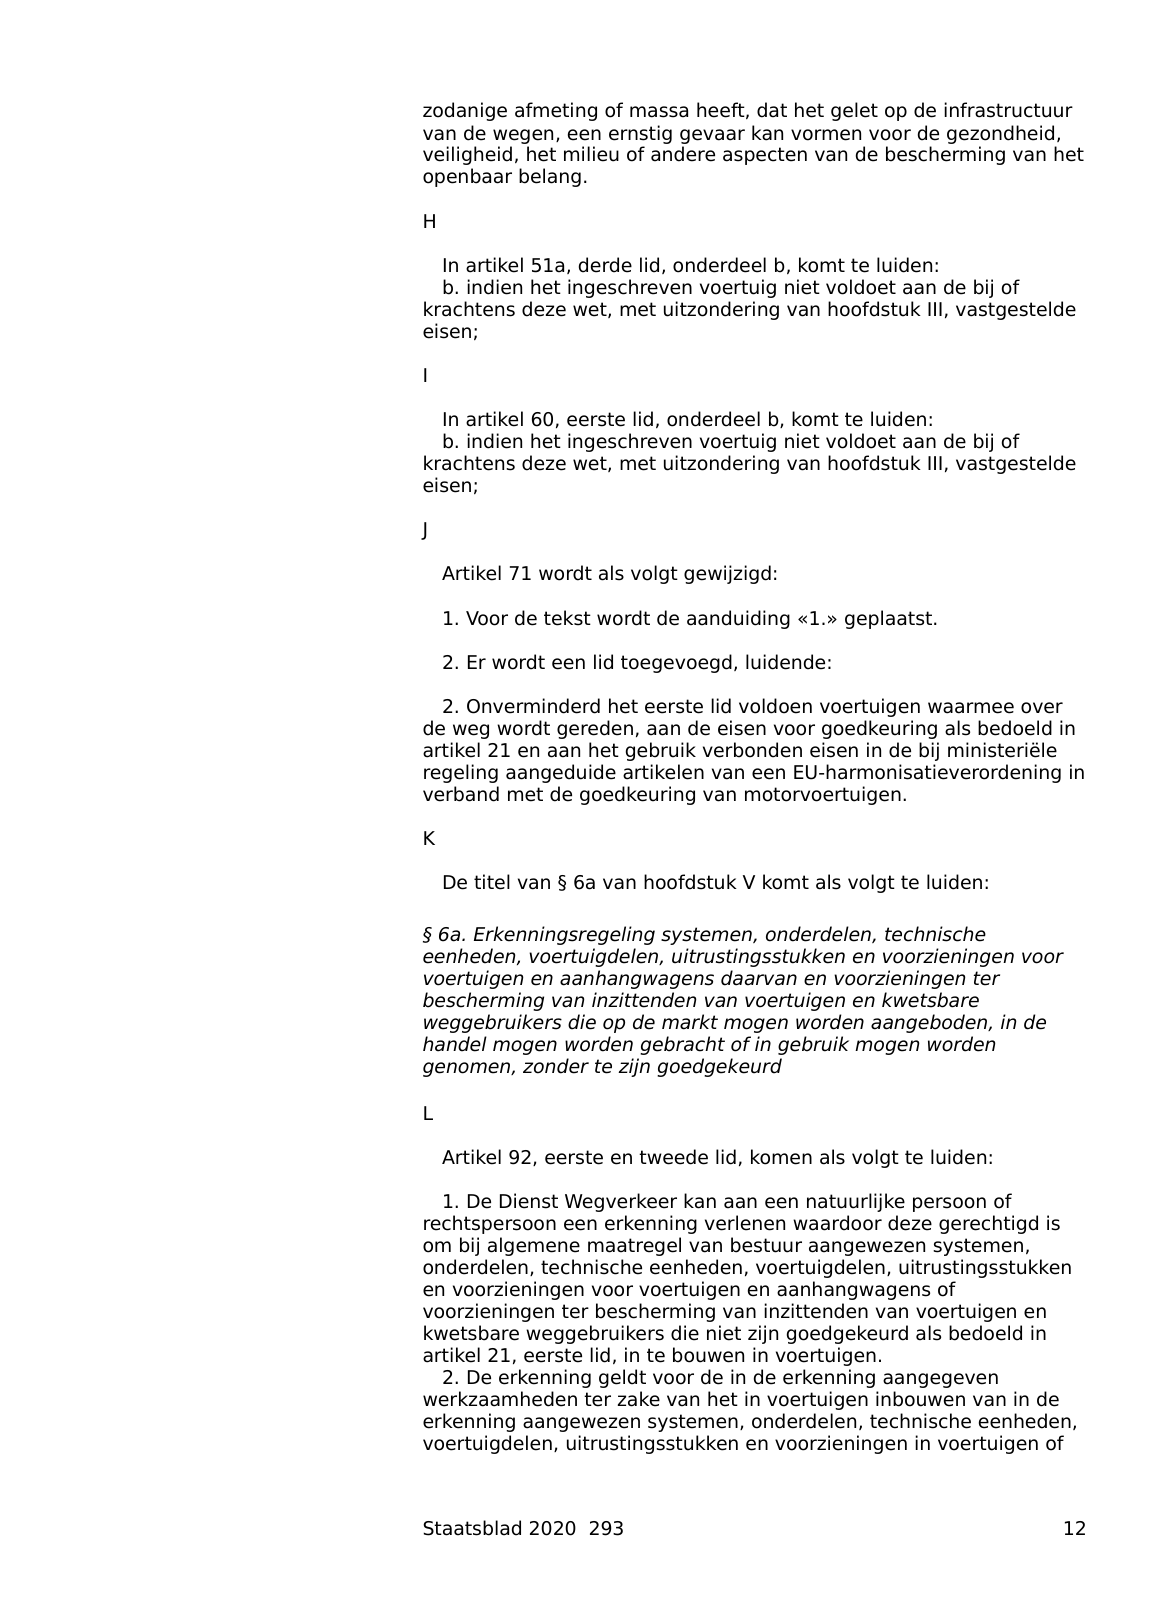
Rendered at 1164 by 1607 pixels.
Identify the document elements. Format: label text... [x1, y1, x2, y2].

text b. indien het ingeschreven voertuig niet voldoet aan de bij of krachtens deze wet, met uitzondering van hoofdstuk III, vastgestelde eisen; [422, 431, 1087, 497]
text 2. Er wordt een lid toegevoegd, luidende: [422, 652, 1087, 673]
text In artikel 60, eerste lid, onderdeel b, komt te luiden: [422, 409, 1087, 431]
text zodanige afmeting of massa heeft, dat het gelet op de infrastructuur van de wegen, een ernstig gevaar kan vormen voor de gezondheid, veiligheid, het milieu of andere aspecten van de bescherming van het openbaar belang. [422, 100, 1087, 188]
text 2. Onverminderd het eerste lid voldoen voertuigen waarmee over de weg wordt gereden, aan de eisen voor goedkeuring als bedoeld in artikel 21 en aan het gebruik verbonden eisen in de bij ministeriële regeling aangeduide artikelen van een EU-harmonisatieverordening in verband met de goedkeuring van motorvoertuigen. [422, 696, 1087, 806]
text K [422, 828, 1087, 850]
text Artikel 92, eerste en tweede lid, komen als volgt te luiden: [422, 1147, 1087, 1169]
text De titel van § 6a van hoofdstuk V komt als volgt te luiden: [422, 872, 1087, 894]
text 2. De erkenning geldt voor de in de erkenning aangegeven werkzaamheden ter zake van het in voertuigen inbouwen van in de erkenning aangewezen systemen, onderdelen, technische eenheden, voertuigdelen, uitrustingsstukken en voorzieningen in voertuigen of [422, 1367, 1087, 1455]
text J [422, 519, 1087, 541]
text L [422, 1103, 1087, 1125]
subtitle § 6a. Erkenningsregeling systemen, onderdelen, technische eenheden, voertuigdelen, uitrustingsstukken en voorzieningen voor voertuigen en aanhangwagens daarvan en voorzieningen ter bescherming van inzittenden van voertuigen en kwetsbare weggebruikers die op de markt mogen worden aangeboden, in de handel mogen worden gebracht of in gebruik mogen worden genomen, zonder te zijn goedgekeurd [422, 924, 1087, 1078]
text 1. Voor de tekst wordt de aanduiding «1.» geplaatst. [422, 607, 1087, 629]
text b. indien het ingeschreven voertuig niet voldoet aan de bij of krachtens deze wet, met uitzondering van hoofdstuk III, vastgestelde eisen; [422, 277, 1087, 343]
text In artikel 51a, derde lid, onderdeel b, komt te luiden: [422, 255, 1087, 277]
text H [422, 211, 1087, 232]
text I [422, 365, 1087, 387]
text Artikel 71 wordt als volgt gewijzigd: [422, 563, 1087, 585]
text 1. De Dienst Wegverkeer kan aan een natuurlijke persoon of rechtspersoon een erkenning verlenen waardoor deze gerechtigd is om bij algemene maatregel van bestuur aangewezen systemen, onderdelen, technische eenheden, voertuigdelen, uitrustingsstukken en voorzieningen voor voertuigen en aanhangwagens of voorzieningen ter bescherming van inzittenden van voertuigen en kwetsbare weggebruikers die niet zijn goedgekeurd als bedoeld in artikel 21, eerste lid, in te bouwen in voertuigen. [422, 1191, 1087, 1367]
